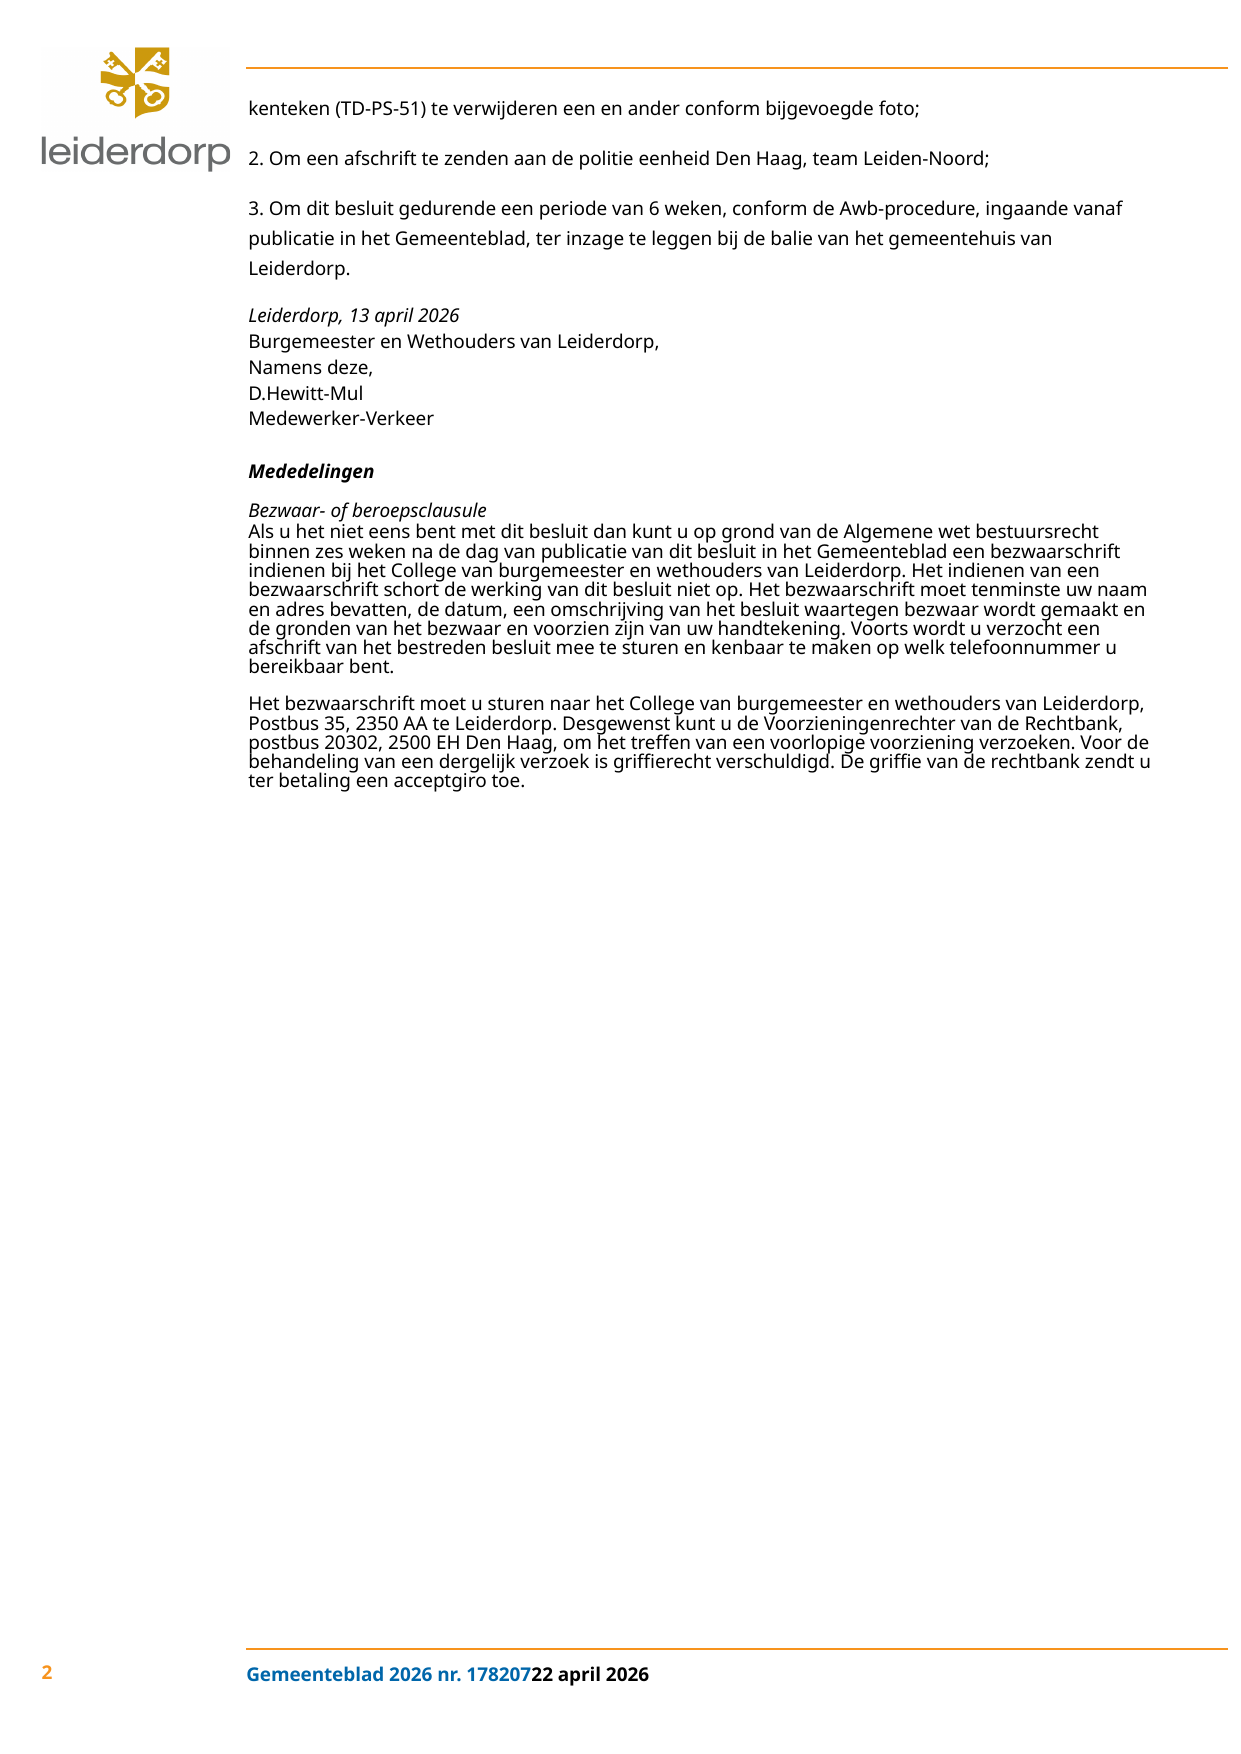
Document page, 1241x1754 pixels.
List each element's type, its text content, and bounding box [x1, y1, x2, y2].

text Namens deze, [248, 354, 1152, 380]
text Burgemeester en Wethouders van Leiderdorp, [248, 328, 1152, 354]
text D.Hewitt-Mul [248, 380, 1152, 406]
picture [41, 47, 231, 172]
text Leiderdorp, 13 april 2026 [248, 303, 1152, 328]
text Als u het niet eens bent met dit besluit dan kunt u op grond van de Algemene wet bestuursrecht binnen zes weken na de dag van publicatie van dit besluit in het Gemeenteblad een bezwaarschrift indienen bij het College van burgemeester en wethouders van Leiderdorp. Het indienen van een bezwaarschrift schort de werking van dit besluit niet op. Het bezwaarschrift moet tenminste uw naam en adres bevatten, de datum, een omschrijving van het besluit waartegen bezwaar wordt gemaakt en de gronden van het bezwaar en voorzien zijn van uw handtekening. Voorts wordt u verzocht een afschrift van het bestreden besluit mee te sturen en kenbaar te maken op welk telefoonnummer u bereikbaar bent. [248, 523, 1152, 678]
text 2. Om een afschrift te zenden aan de politie eenheid Den Haag, team Leiden-Noord; [248, 145, 1152, 171]
text Mededelingen [248, 458, 1152, 484]
text kenteken (TD-PS-51) te verwijderen een en ander conform bijgevoegde foto; [248, 95, 1152, 121]
text Het bezwaarschrift moet u sturen naar het College van burgemeester en wethouders van Leiderdorp, Postbus 35, 2350 AA te Leiderdorp. Desgewenst kunt u de Voorzieningenrechter van de Rechtbank, postbus 20302, 2500 EH Den Haag, om het treffen van een voorlopige voorziening verzoeken. Voor de behandeling van een dergelijk verzoek is griffierecht verschuldigd. De griffie van de rechtbank zendt u ter betaling een acceptgiro toe. [248, 695, 1152, 792]
text Bezwaar- of beroepsclausule [248, 498, 1152, 523]
text Medewerker-Verkeer [248, 406, 1152, 431]
text 3. Om dit besluit gedurende een periode van 6 weken, conform de Awb-procedure, ingaande vanaf publicatie in het Gemeenteblad, ter inzage te leggen bij de balie van het gemeentehuis van Leiderdorp. [248, 196, 1152, 281]
